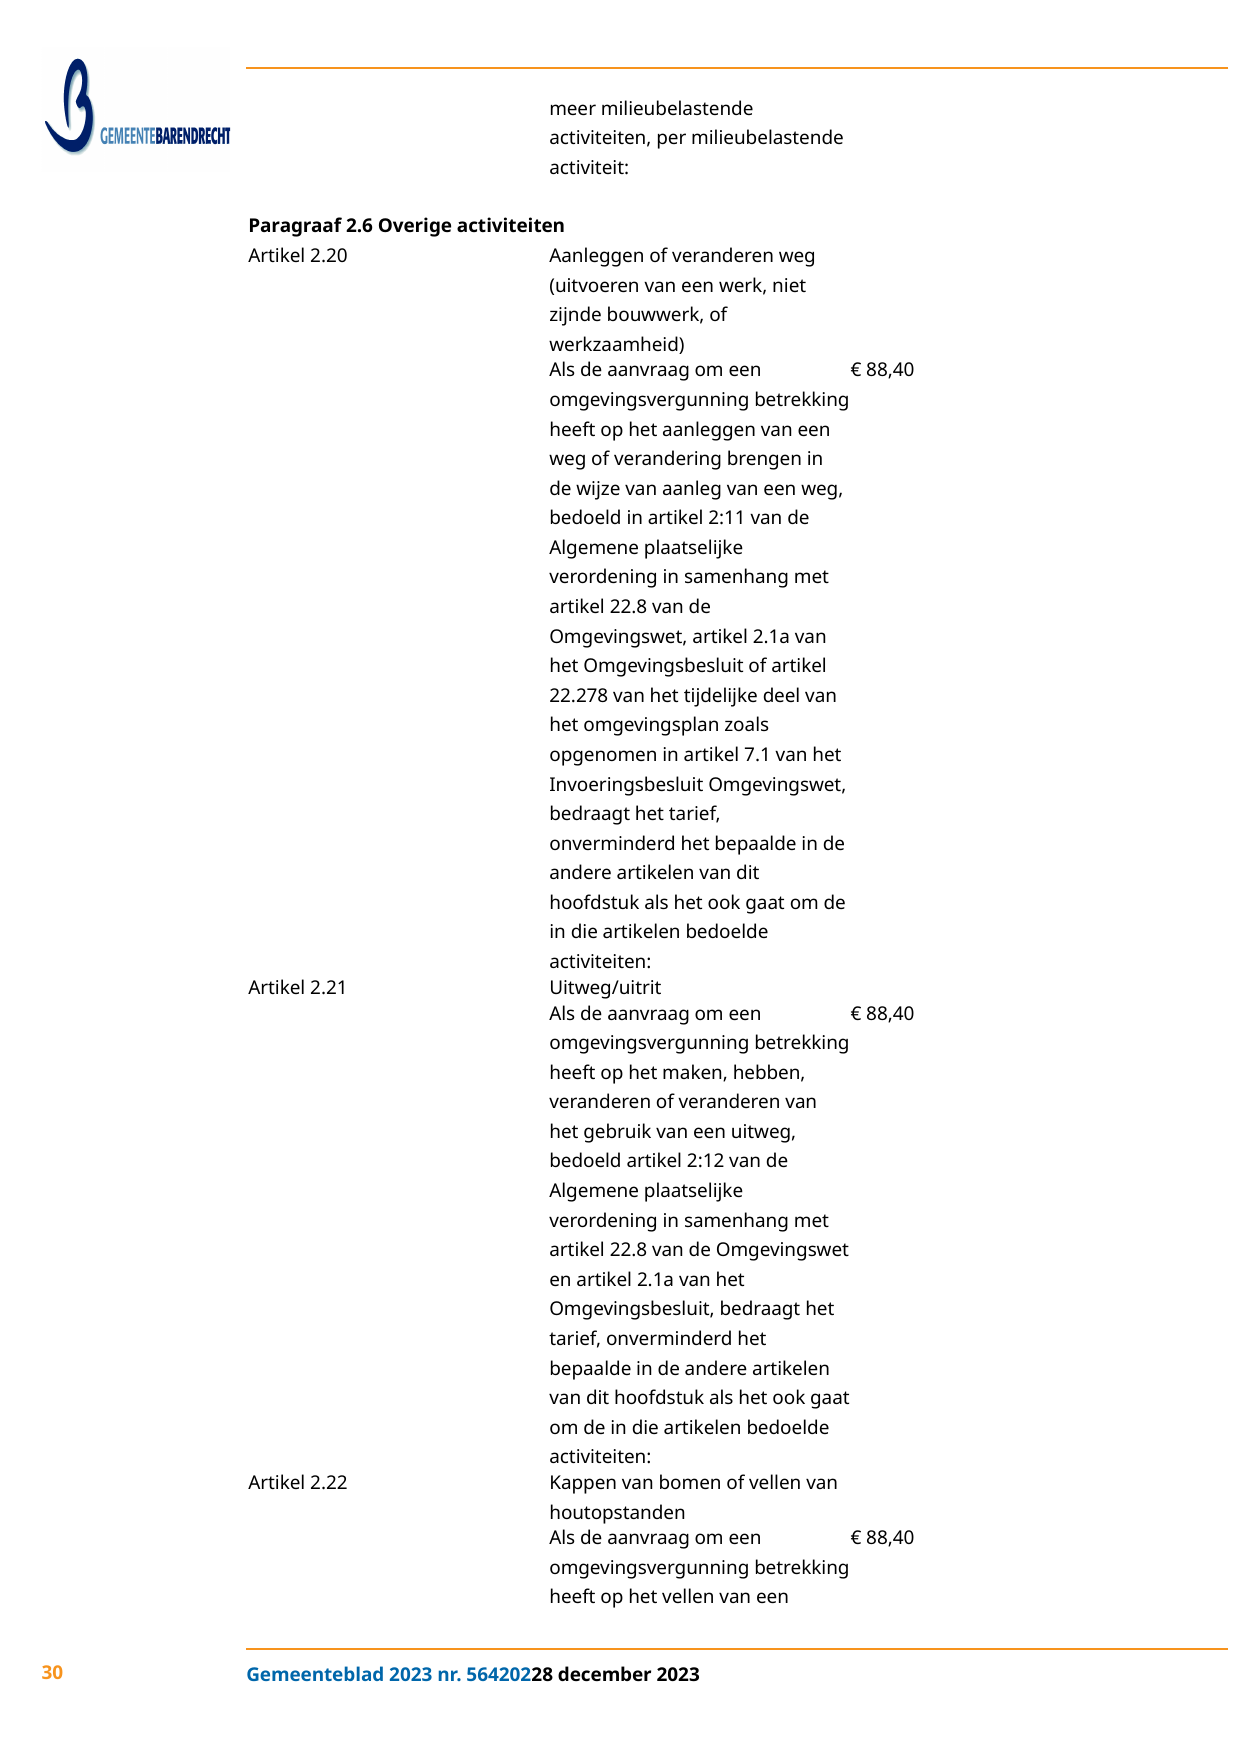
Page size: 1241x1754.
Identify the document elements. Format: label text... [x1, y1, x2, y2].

table_cell € 88,40 [850, 1000, 1152, 1469]
table_cell Uitweg/uitrit [549, 974, 850, 1000]
picture [41, 47, 231, 172]
table_cell Artikel 2.22 [248, 1469, 549, 1524]
table_header [850, 242, 1152, 357]
table_cell [248, 95, 549, 180]
table_header Artikel 2.20 [248, 242, 549, 357]
table_cell Kappen van bomen of vellen van houtopstanden [549, 1469, 850, 1524]
table_cell [850, 974, 1152, 1000]
table_cell [248, 1525, 549, 1609]
table_cell [850, 1469, 1152, 1524]
table_cell [248, 357, 549, 974]
table_cell Als de aanvraag om een omgevingsvergunning betrekking heeft op het aanleggen van een weg of verandering brengen in de wijze van aanleg van een weg, bedoeld in artikel 2:11 van de Algemene plaatselijke verordening in samenhang met artikel 22.8 van de Omgevingswet, artikel 2.1a van het Omgevingsbesluit of artikel 22.278 van het tijdelijke deel van het omgevingsplan zoals opgenomen in artikel 7.1 van het Invoeringsbesluit Omgevingswet, bedraagt het tarief, onverminderd het bepaalde in de andere artikelen van dit hoofdstuk als het ook gaat om de in die artikelen bedoelde activiteiten: [549, 357, 850, 974]
table_cell [248, 1000, 549, 1469]
table_cell Als de aanvraag om een omgevingsvergunning betrekking heeft op het vellen van een [549, 1525, 850, 1609]
table_cell € 88,40 [850, 357, 1152, 974]
text Paragraaf 2.6 Overige activiteiten [248, 212, 1152, 238]
table_cell [850, 95, 1152, 180]
table_cell € 88,40 [850, 1525, 1152, 1609]
table_header Aanleggen of veranderen weg (uitvoeren van een werk, niet zijnde bouwwerk, of werkzaamheid) [549, 242, 850, 357]
table_cell Artikel 2.21 [248, 974, 549, 1000]
table_cell meer milieubelastende activiteiten, per milieubelastende activiteit: [549, 95, 850, 180]
table_cell Als de aanvraag om een omgevingsvergunning betrekking heeft op het maken, hebben, veranderen of veranderen van het gebruik van een uitweg, bedoeld artikel 2:12 van de Algemene plaatselijke verordening in samenhang met artikel 22.8 van de Omgevingswet en artikel 2.1a van het Omgevingsbesluit, bedraagt het tarief, onverminderd het bepaalde in de andere artikelen van dit hoofdstuk als het ook gaat om de in die artikelen bedoelde activiteiten: [549, 1000, 850, 1469]
